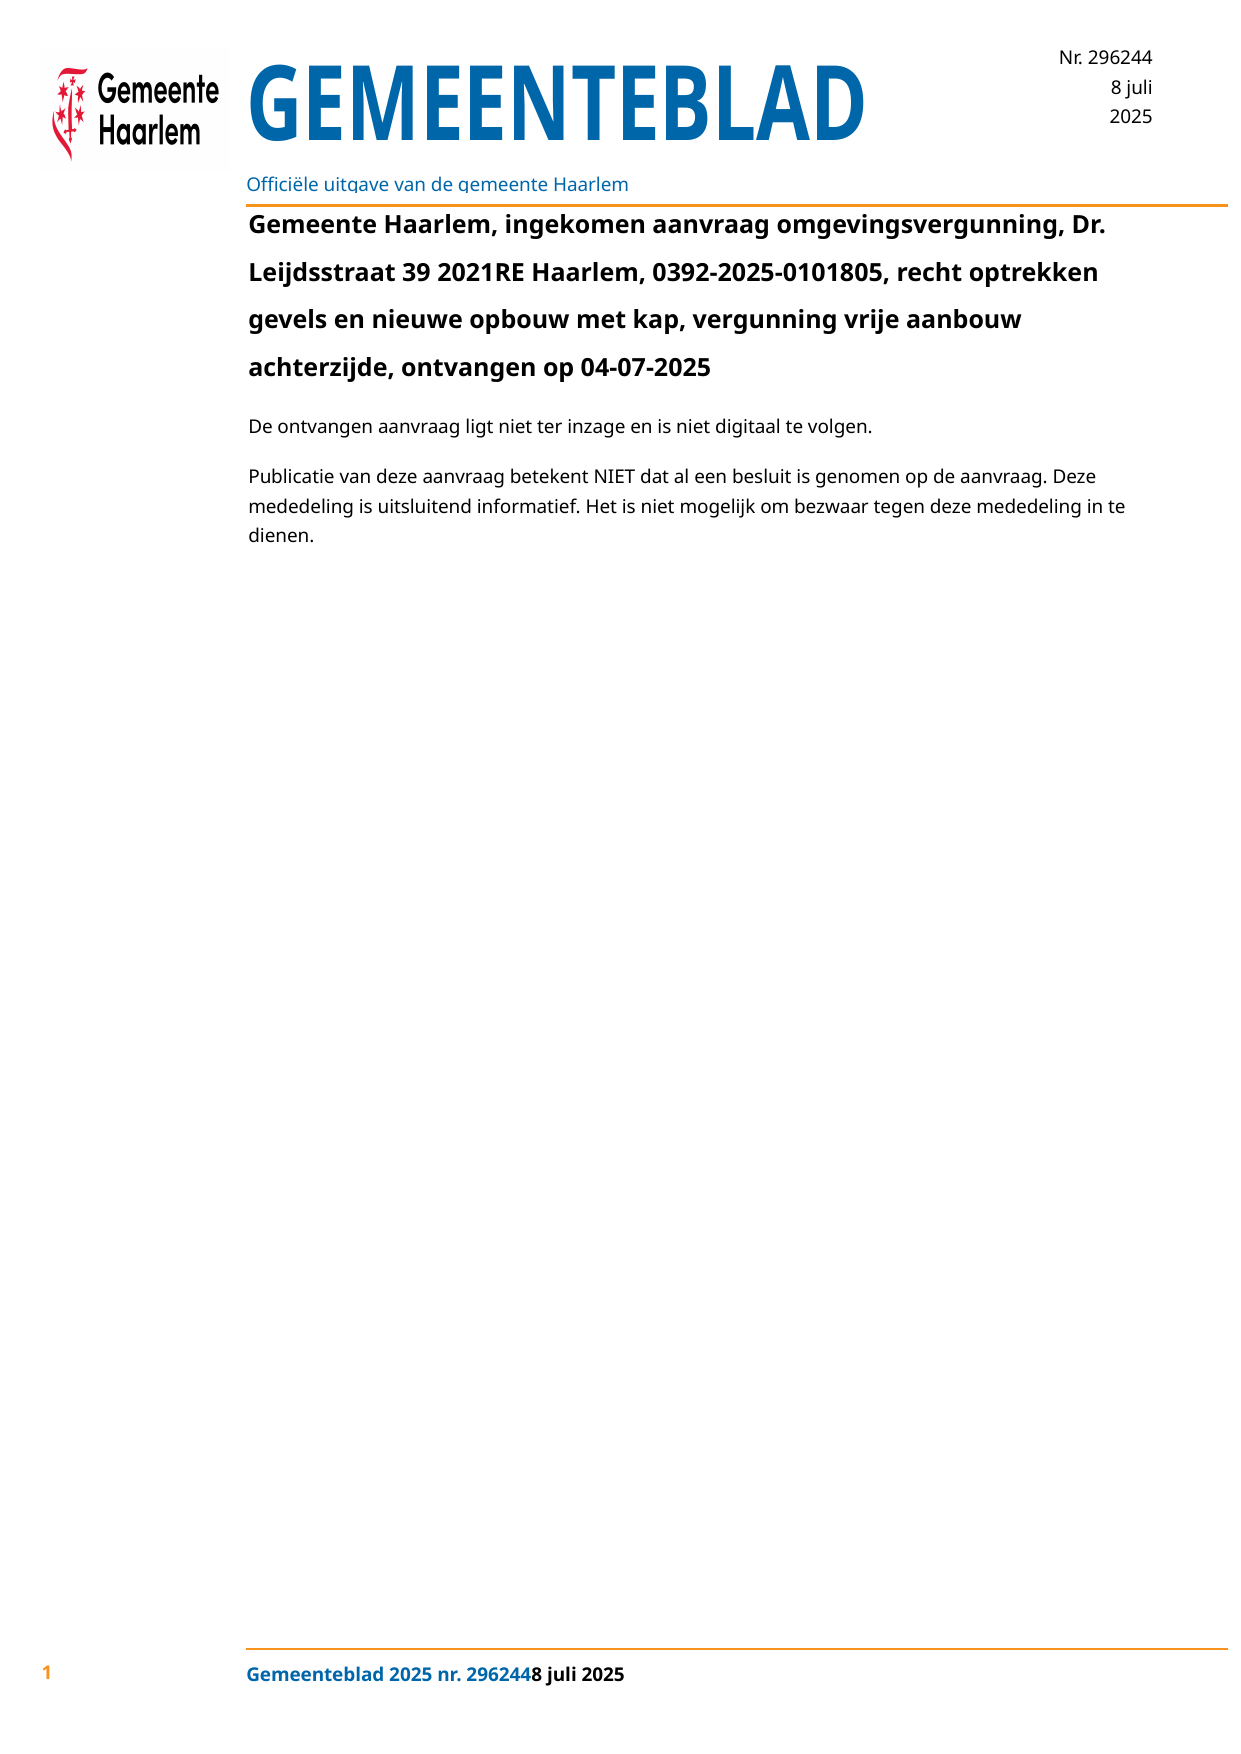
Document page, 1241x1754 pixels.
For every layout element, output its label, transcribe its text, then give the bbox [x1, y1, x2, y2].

picture [41, 47, 231, 172]
text Gemeente Haarlem, ingekomen aanvraag omgevingsvergunning, Dr. Leijdsstraat 39 2021RE Haarlem, 0392-2025-0101805, recht optrekken gevels en nieuwe opbouw met kap, vergunning vrije aanbouw achterzijde, ontvangen op 04-07-2025 [248, 207, 1152, 384]
text De ontvangen aanvraag ligt niet ter inzage en is niet digitaal te volgen. [248, 413, 1152, 439]
text Publicatie van deze aanvraag betekent NIET dat al een besluit is genomen op de aanvraag. Deze mededeling is uitsluitend informatief. Het is niet mogelijk om bezwaar tegen deze mededeling in te dienen. [248, 463, 1152, 548]
